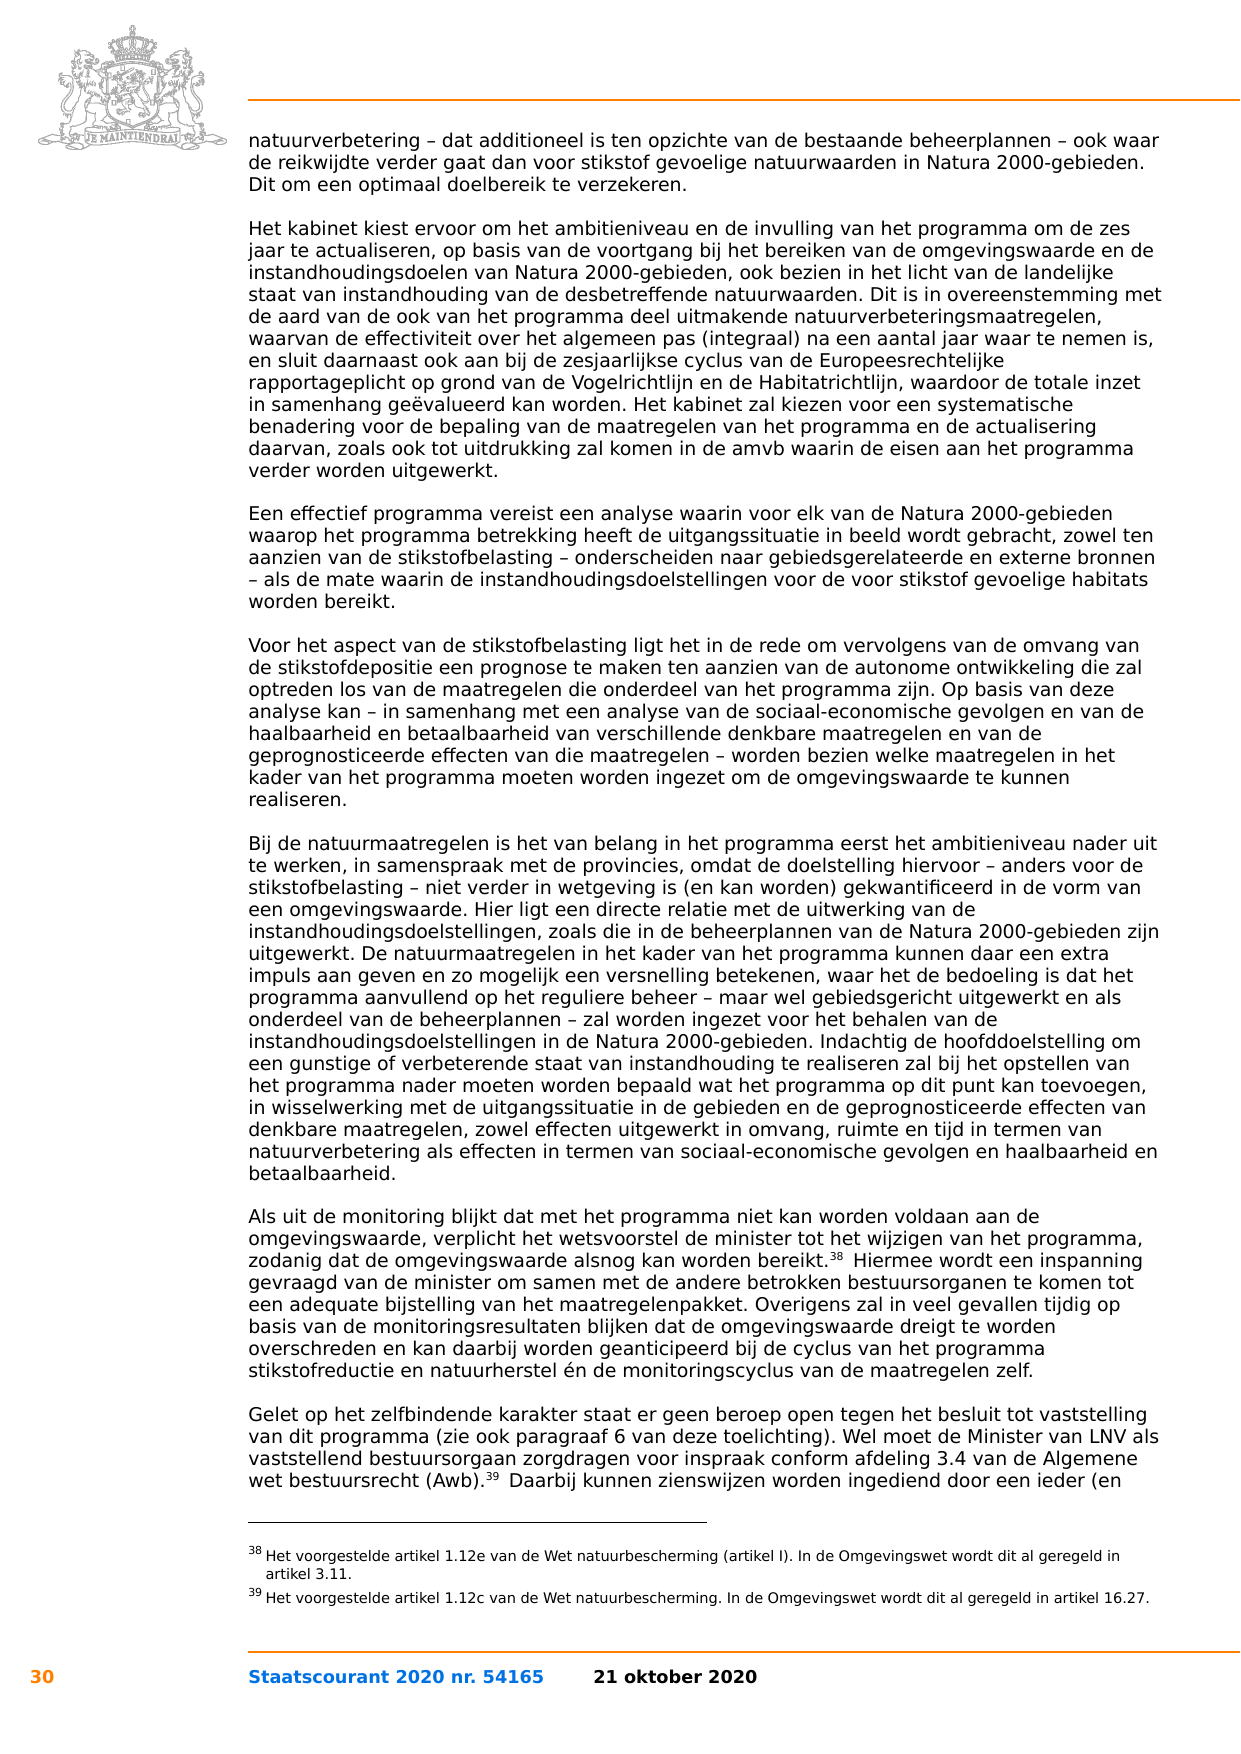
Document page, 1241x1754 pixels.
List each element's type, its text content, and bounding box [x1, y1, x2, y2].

text Voor het aspect van de stikstofbelasting ligt het in de rede om vervolgens van de omvang van de stikstofdepositie een prognose te maken ten aanzien van de autonome ontwikkeling die zal optreden los van de maatregelen die onderdeel van het programma zijn. Op basis van deze analyse kan – in samenhang met een analyse van de sociaal-economische gevolgen en van de haalbaarheid en betaalbaarheid van verschillende denkbare maatregelen en van de geprognosticeerde effecten van die maatregelen – worden bezien welke maatregelen in het kader van het programma moeten worden ingezet om de omgevingswaarde te kunnen realiseren. [248, 635, 1163, 811]
text Bij de natuurmaatregelen is het van belang in het programma eerst het ambitieniveau nader uit te werken, in samenspraak met de provincies, omdat de doelstelling hiervoor – anders voor de stikstofbelasting – niet verder in wetgeving is (en kan worden) gekwantificeerd in de vorm van een omgevingswaarde. Hier ligt een directe relatie met de uitwerking van de instandhoudingsdoelstellingen, zoals die in de beheerplannen van de Natura 2000-gebieden zijn uitgewerkt. De natuurmaatregelen in het kader van het programma kunnen daar een extra impuls aan geven en zo mogelijk een versnelling betekenen, waar het de bedoeling is dat het programma aanvullend op het reguliere beheer – maar wel gebiedsgericht uitgewerkt en als onderdeel van de beheerplannen – zal worden ingezet voor het behalen van de instandhoudingsdoelstellingen in de Natura 2000-gebieden. Indachtig de hoofddoelstelling om een gunstige of verbeterende staat van instandhouding te realiseren zal bij het opstellen van het programma nader moeten worden bepaald wat het programma op dit punt kan toevoegen, in wisselwerking met de uitgangssituatie in de gebieden en de geprognosticeerde effecten van denkbare maatregelen, zowel effecten uitgewerkt in omvang, ruimte en tijd in termen van natuurverbetering als effecten in termen van sociaal-economische gevolgen en haalbaarheid en betaalbaarheid. [248, 833, 1163, 1184]
text Het voorgestelde artikel 1.12e van de Wet natuurbescherming (artikel I). In de Omgevingswet wordt dit al geregeld in artikel 3.11. [248, 1544, 1163, 1583]
text Als uit de monitoring blijkt dat met het programma niet kan worden voldaan aan de omgevingswaarde, verplicht het wetsvoorstel de minister tot het wijzigen van het programma, zodanig dat de omgevingswaarde alsnog kan worden bereikt. Hiermee wordt een inspanning gevraagd van de minister om samen met de andere betrokken bestuursorganen te komen tot een adequate bijstelling van het maatregelenpakket. Overigens zal in veel gevallen tijdig op basis van de monitoringsresultaten blijken dat de omgevingswaarde dreigt te worden overschreden en kan daarbij worden geanticipeerd bij de cyclus van het programma stikstofreductie en natuurherstel én de monitoringscyclus van de maatregelen zelf. [248, 1206, 1163, 1382]
text Gelet op het zelfbindende karakter staat er geen beroep open tegen het besluit tot vaststelling van dit programma (zie ook paragraaf 6 van deze toelichting). Wel moet de Minister van LNV als vaststellend bestuursorgaan zorgdragen voor inspraak conform afdeling 3.4 van de Algemene wet bestuursrecht (Awb). Daarbij kunnen zienswijzen worden ingediend door een ieder (en [248, 1404, 1163, 1492]
text Een effectief programma vereist een analyse waarin voor elk van de Natura 2000-gebieden waarop het programma betrekking heeft de uitgangssituatie in beeld wordt gebracht, zowel ten aanzien van de stikstofbelasting – onderscheiden naar gebiedsgerelateerde en externe bronnen – als de mate waarin de instandhoudingsdoelstellingen voor de voor stikstof gevoelige habitats worden bereikt. [248, 503, 1163, 613]
text Het voorgestelde artikel 1.12c van de Wet natuurbescherming. In de Omgevingswet wordt dit al geregeld in artikel 16.27. [248, 1586, 1163, 1608]
text natuurverbetering – dat additioneel is ten opzichte van de bestaande beheerplannen – ook waar de reikwijdte verder gaat dan voor stikstof gevoelige natuurwaarden in Natura 2000-gebieden. Dit om een optimaal doelbereik te verzekeren. [248, 130, 1163, 196]
text Het kabinet kiest ervoor om het ambitieniveau en de invulling van het programma om de zes jaar te actualiseren, op basis van de voortgang bij het bereiken van de omgevingswaarde en de instandhoudingsdoelen van Natura 2000-gebieden, ook bezien in het licht van de landelijke staat van instandhouding van de desbetreffende natuurwaarden. Dit is in overeenstemming met de aard van de ook van het programma deel uitmakende natuurverbeteringsmaatregelen, waarvan de effectiviteit over het algemeen pas (integraal) na een aantal jaar waar te nemen is, en sluit daarnaast ook aan bij de zesjaarlijkse cyclus van de Europeesrechtelijke rapportageplicht op grond van de Vogelrichtlijn en de Habitatrichtlijn, waardoor de totale inzet in samenhang geëvalueerd kan worden. Het kabinet zal kiezen voor een systematische benadering voor de bepaling van de maatregelen van het programma en de actualisering daarvan, zoals ook tot uitdrukking zal komen in de amvb waarin de eisen aan het programma verder worden uitgewerkt. [248, 218, 1163, 481]
picture [38, 25, 227, 150]
